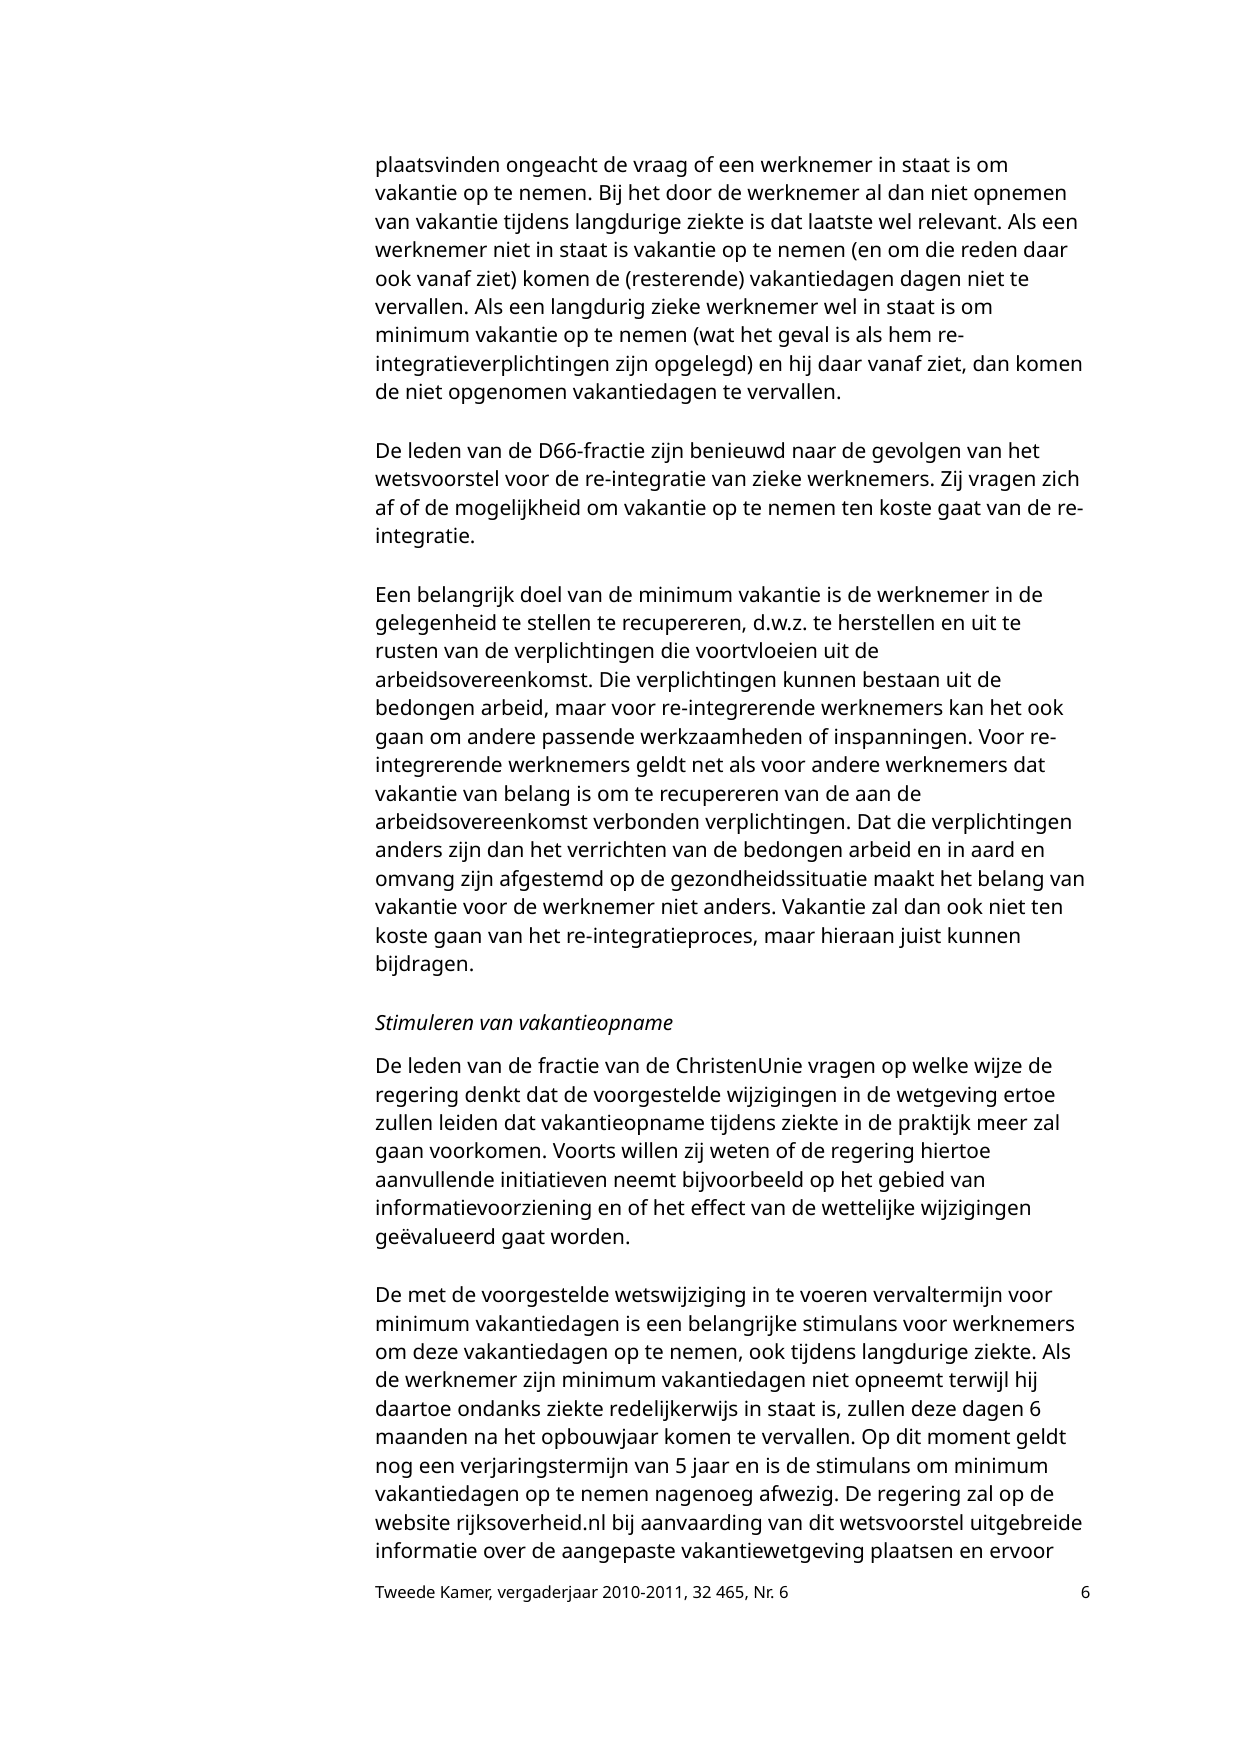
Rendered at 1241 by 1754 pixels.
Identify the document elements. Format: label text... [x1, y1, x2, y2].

text Stimuleren van vakantieopname [375, 1008, 1090, 1036]
text De leden van de fractie van de ChristenUnie vragen op welke wijze de regering denkt dat de voorgestelde wijzigingen in de wetgeving ertoe zullen leiden dat vakantieopname tijdens ziekte in de praktijk meer zal gaan voorkomen. Voorts willen zij weten of de regering hiertoe aanvullende initiatieven neemt bijvoorbeeld op het gebied van informatievoorziening en of het effect van de wettelijke wijzigingen geëvalueerd gaat worden. [375, 1051, 1090, 1250]
text Een belangrijk doel van de minimum vakantie is de werknemer in de gelegenheid te stellen te recupereren, d.w.z. te herstellen en uit te rusten van de verplichtingen die voortvloeien uit de arbeidsovereenkomst. Die verplichtingen kunnen bestaan uit de bedongen arbeid, maar voor re-integrerende werknemers kan het ook gaan om andere passende werkzaamheden of inspanningen. Voor re-integrerende werknemers geldt net als voor andere werknemers dat vakantie van belang is om te recupereren van de aan de arbeidsovereenkomst verbonden verplichtingen. Dat die verplichtingen anders zijn dan het verrichten van de bedongen arbeid en in aard en omvang zijn afgestemd op de gezondheidssituatie maakt het belang van vakantie voor de werknemer niet anders. Vakantie zal dan ook niet ten koste gaan van het re-integratieproces, maar hieraan juist kunnen bijdragen. [375, 580, 1090, 978]
text plaatsvinden ongeacht de vraag of een werknemer in staat is om vakantie op te nemen. Bij het door de werknemer al dan niet opnemen van vakantie tijdens langdurige ziekte is dat laatste wel relevant. Als een werknemer niet in staat is vakantie op te nemen (en om die reden daar ook vanaf ziet) komen de (resterende) vakantiedagen dagen niet te vervallen. Als een langdurig zieke werknemer wel in staat is om minimum vakantie op te nemen (wat het geval is als hem re-integratieverplichtingen zijn opgelegd) en hij daar vanaf ziet, dan komen de niet opgenomen vakantiedagen te vervallen. [375, 150, 1090, 406]
text De leden van de D66-fractie zijn benieuwd naar de gevolgen van het wetsvoorstel voor de re-integratie van zieke werknemers. Zij vragen zich af of de mogelijkheid om vakantie op te nemen ten koste gaat van de re-integratie. [375, 436, 1090, 550]
text De met de voorgestelde wetswijziging in te voeren vervaltermijn voor minimum vakantiedagen is een belangrijke stimulans voor werknemers om deze vakantiedagen op te nemen, ook tijdens langdurige ziekte. Als de werknemer zijn minimum vakantiedagen niet opneemt terwijl hij daartoe ondanks ziekte redelijkerwijs in staat is, zullen deze dagen 6 maanden na het opbouwjaar komen te vervallen. Op dit moment geldt nog een verjaringstermijn van 5 jaar en is de stimulans om minimum vakantiedagen op te nemen nagenoeg afwezig. De regering zal op de website rijksoverheid.nl bij aanvaarding van dit wetsvoorstel uitgebreide informatie over de aangepaste vakantiewetgeving plaatsen en ervoor [375, 1280, 1090, 1565]
